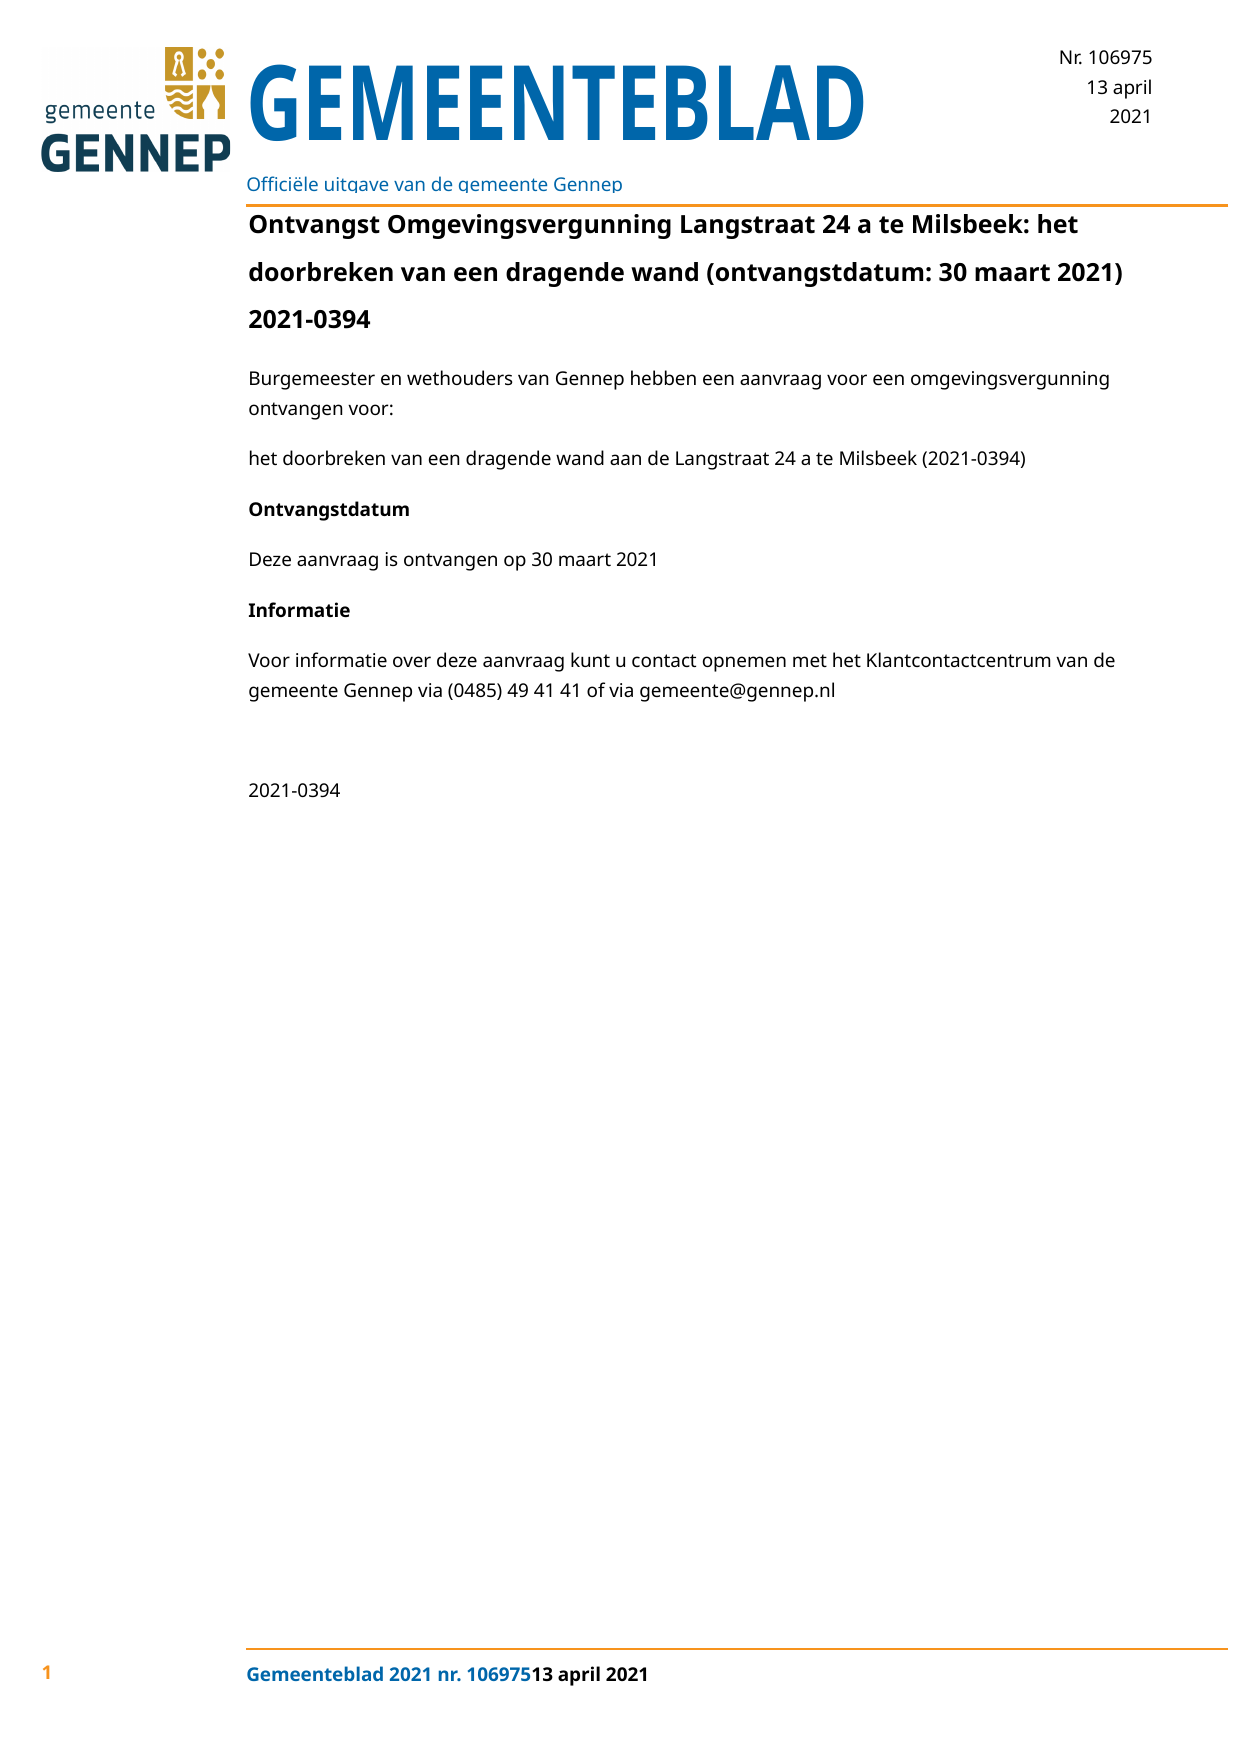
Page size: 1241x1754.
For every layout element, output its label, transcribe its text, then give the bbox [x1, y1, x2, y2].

text Burgemeester en wethouders van Gennep hebben een aanvraag voor een omgevingsvergunning ontvangen voor: [248, 366, 1152, 421]
text het doorbreken van een dragende wand aan de Langstraat 24 a te Milsbeek (2021-0394) [248, 446, 1152, 471]
text Informatie [248, 597, 1152, 622]
text Deze aanvraag is ontvangen op 30 maart 2021 [248, 546, 1152, 572]
text Ontvangstdatum [248, 496, 1152, 522]
text Ontvangst Omgevingsvergunning Langstraat 24 a te Milsbeek: het doorbreken van een dragende wand (ontvangstdatum: 30 maart 2021) 2021-0394 [248, 207, 1152, 336]
text Voor informatie over deze aanvraag kunt u contact opnemen met het Klantcontactcentrum van de gemeente Gennep via (0485) 49 41 41 of via gemeente@gennep.nl [248, 647, 1152, 702]
picture [41, 47, 231, 172]
text 2021-0394 [248, 778, 1152, 803]
